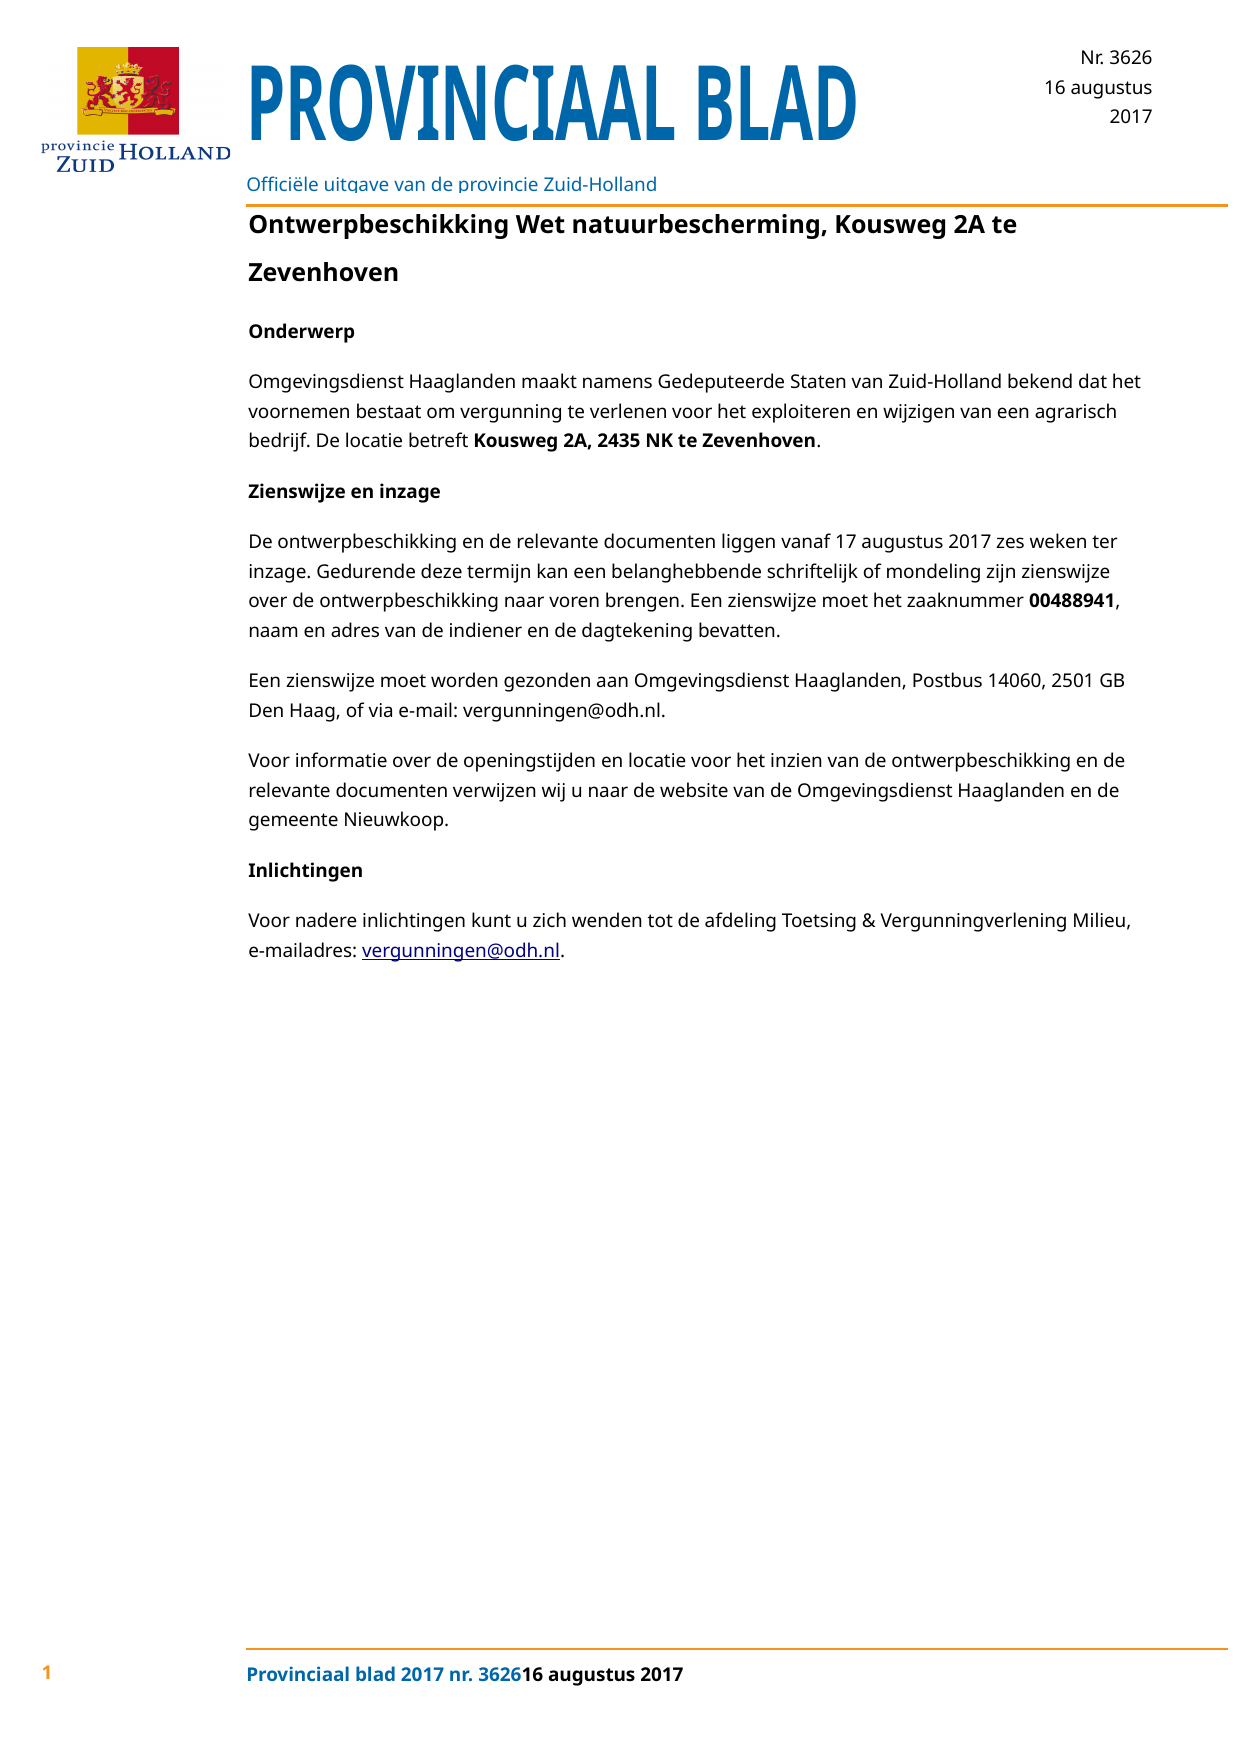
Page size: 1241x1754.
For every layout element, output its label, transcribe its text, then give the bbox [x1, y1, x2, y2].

text Voor informatie over de openingstijden en locatie voor het inzien van de ontwerpbeschikking en de relevante documenten verwijzen wij u naar de website van de Omgevingsdienst Haaglanden en de gemeente Nieuwkoop. [248, 747, 1152, 832]
text De ontwerpbeschikking en de relevante documenten liggen vanaf 17 augustus 2017 zes weken ter inzage. Gedurende deze termijn kan een belanghebbende schriftelijk of mondeling zijn zienswijze over de ontwerpbeschikking naar voren brengen. Een zienswijze moet het zaaknummer 00488941, naam en adres van de indiener en de dagtekening bevatten. [248, 528, 1152, 643]
text Een zienswijze moet worden gezonden aan Omgevingsdienst Haaglanden, Postbus 14060, 2501 GB Den Haag, of via e-mail: vergunningen@odh.nl. [248, 667, 1152, 723]
text Ontwerpbeschikking Wet natuurbescherming, Kousweg 2A te Zevenhoven [248, 207, 1152, 288]
text Voor nadere inlichtingen kunt u zich wenden tot de afdeling Toetsing & Vergunningverlening Milieu, e-mailadres: vergunningen@odh.nl. [248, 907, 1152, 963]
text Zienswijze en inzage [248, 478, 1152, 504]
picture [41, 47, 231, 172]
text Omgevingsdienst Haaglanden maakt namens Gedeputeerde Staten van Zuid-Holland bekend dat het voornemen bestaat om vergunning te verlenen voor het exploiteren en wijzigen van een agrarisch bedrijf. De locatie betreft Kousweg 2A, 2435 NK te Zevenhoven. [248, 368, 1152, 453]
text Onderwerp [248, 318, 1152, 344]
text Inlichtingen [248, 857, 1152, 883]
